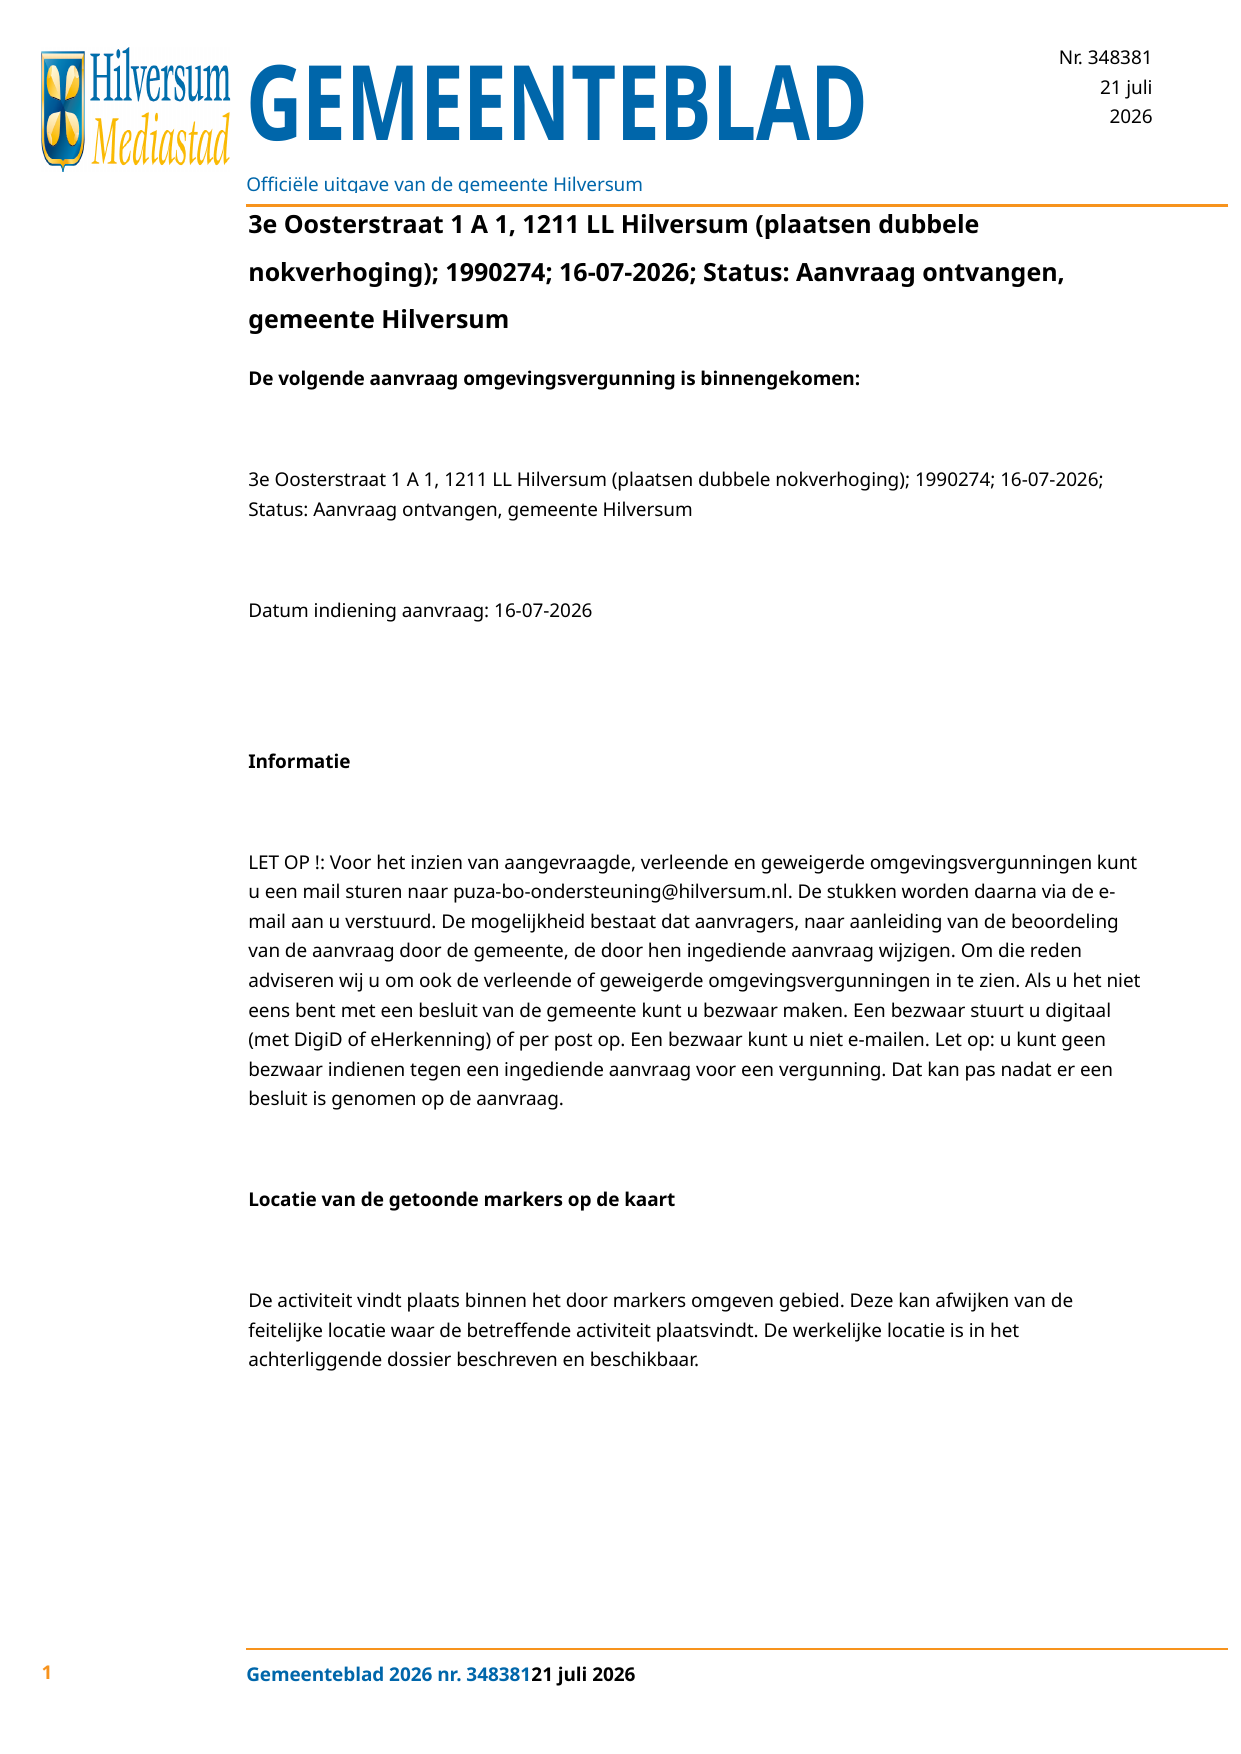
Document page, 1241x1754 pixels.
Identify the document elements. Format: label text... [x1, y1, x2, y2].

text De activiteit vindt plaats binnen het door markers omgeven gebied. Deze kan afwijken van de feitelijke locatie waar de betreffende activiteit plaatsvindt. De werkelijke locatie is in het achterliggende dossier beschreven en beschikbaar. [248, 1287, 1152, 1372]
text 3e Oosterstraat 1 A 1, 1211 LL Hilversum (plaatsen dubbele nokverhoging); 1990274; 16-07-2026; Status: Aanvraag ontvangen, gemeente Hilversum [248, 466, 1152, 522]
text Informatie [248, 748, 1152, 774]
text Locatie van de getoonde markers op de kaart [248, 1186, 1152, 1212]
picture [41, 47, 231, 172]
text LET OP !: Voor het inzien van aangevraagde, verleende en geweigerde omgevingsvergunningen kunt u een mail sturen naar puza-bo-ondersteuning@hilversum.nl. De stukken worden daarna via de e-mail aan u verstuurd. De mogelijkheid bestaat dat aanvragers, naar aanleiding van de beoordeling van de aanvraag door de gemeente, de door hen ingediende aanvraag wijzigen. Om die reden adviseren wij u om ook de verleende of geweigerde omgevingsvergunningen in te zien. Als u het niet eens bent met een besluit van de gemeente kunt u bezwaar maken. Een bezwaar stuurt u digitaal (met DigiD of eHerkenning) of per post op. Een bezwaar kunt u niet e-mailen. Let op: u kunt geen bezwaar indienen tegen een ingediende aanvraag voor een vergunning. Dat kan pas nadat er een besluit is genomen op de aanvraag. [248, 849, 1152, 1111]
text Datum indiening aanvraag: 16-07-2026 [248, 597, 1152, 622]
text 3e Oosterstraat 1 A 1, 1211 LL Hilversum (plaatsen dubbele nokverhoging); 1990274; 16-07-2026; Status: Aanvraag ontvangen, gemeente Hilversum [248, 207, 1152, 336]
text De volgende aanvraag omgevingsvergunning is binnengekomen: [248, 366, 1152, 391]
